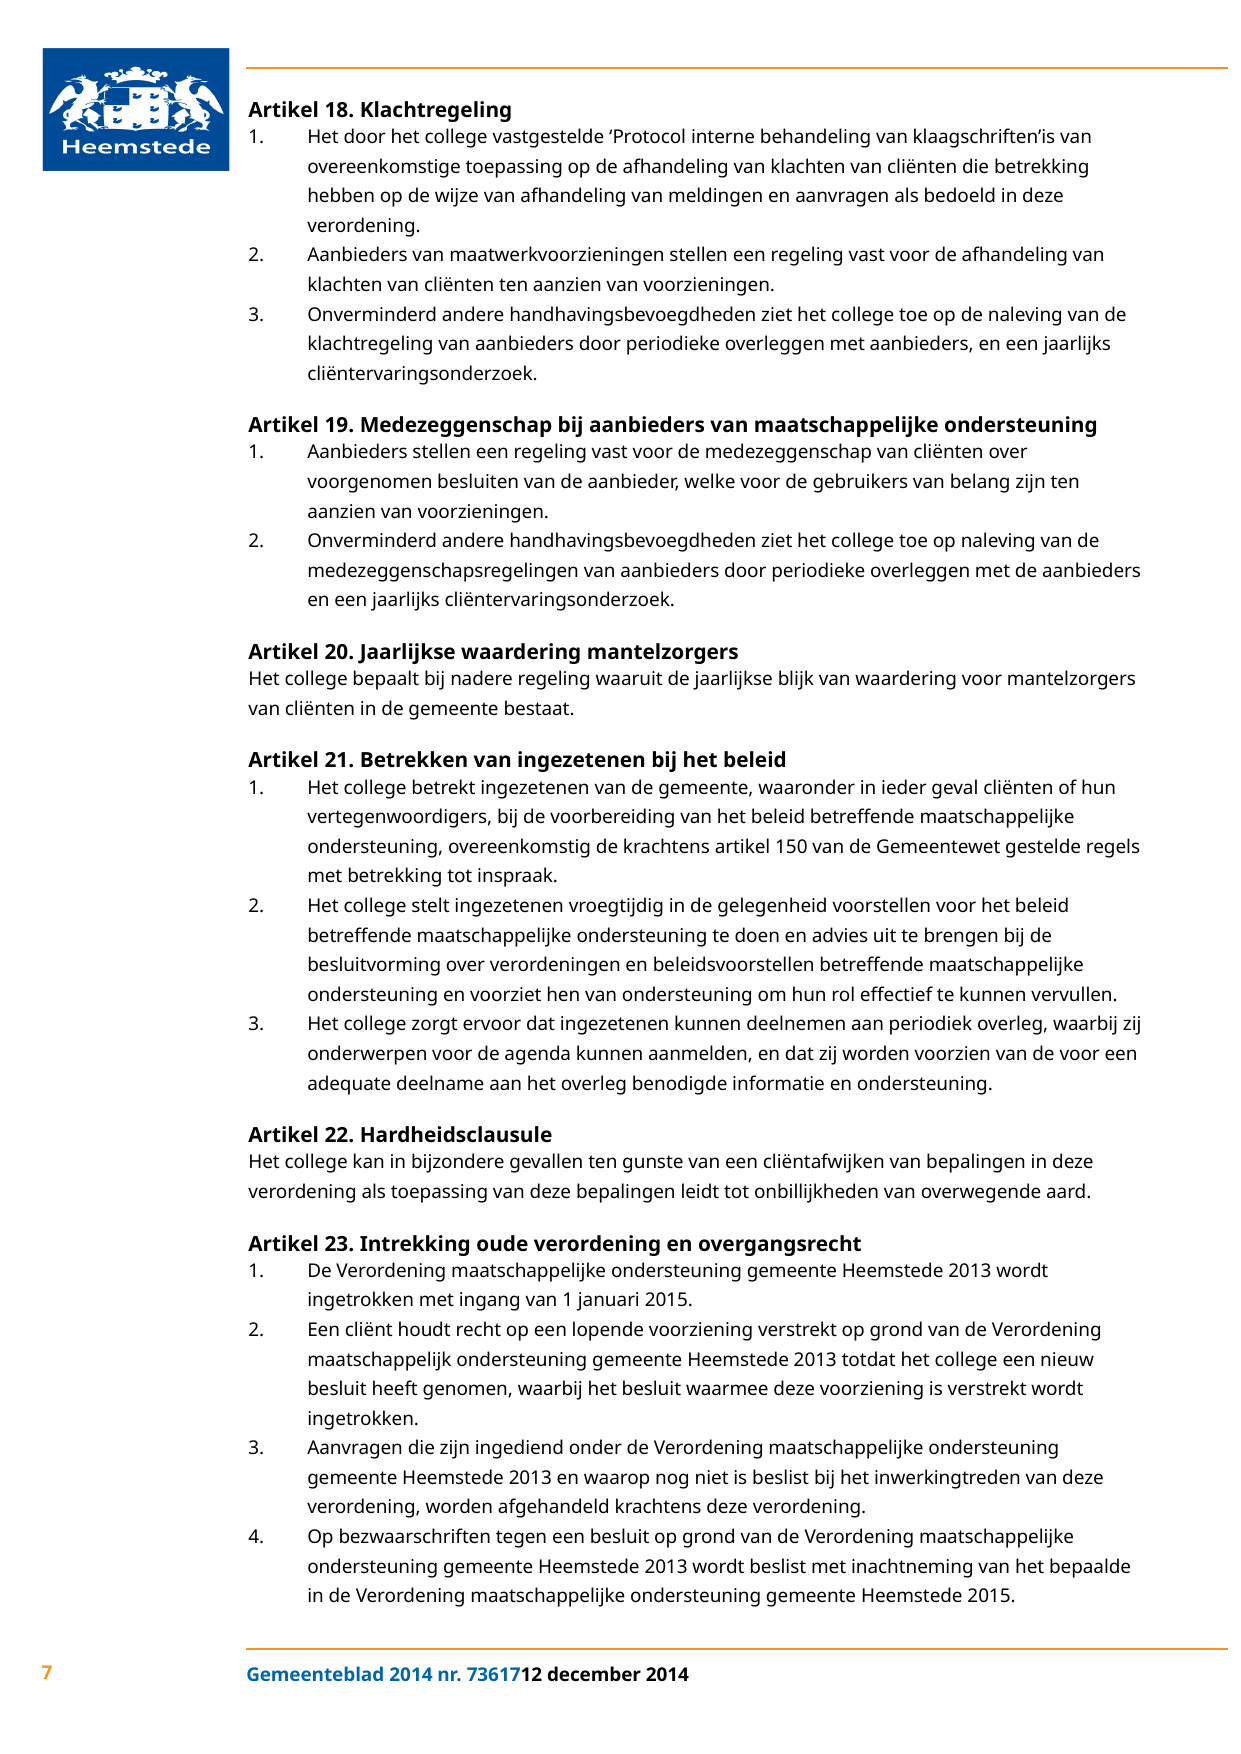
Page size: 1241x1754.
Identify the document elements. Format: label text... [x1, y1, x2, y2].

list Aanvragen die zijn ingediend onder de Verordening maatschappelijke ondersteuning gemeente Heemstede 2013 en waarop nog niet is beslist bij het inwerkingtreden van deze verordening, worden afgehandeld krachtens deze verordening. [248, 1434, 1152, 1519]
list Aanbieders stellen een regeling vast voor de medezeggenschap van cliënten over voorgenomen besluiten van de aanbieder, welke voor de gebruikers van belang zijn ten aanzien van voorzieningen. [248, 439, 1152, 524]
text Artikel 22. Hardheidsclausule [248, 1120, 1152, 1149]
text Artikel 18. Klachtregeling [248, 95, 1152, 123]
list Het college zorgt ervoor dat ingezetenen kunnen deelnemen aan periodiek overleg, waarbij zij onderwerpen voor de agenda kunnen aanmelden, en dat zij worden voorzien van de voor een adequate deelname aan het overleg benodigde informatie en ondersteuning. [248, 1011, 1152, 1096]
list Op bezwaarschriften tegen een besluit op grond van de Verordening maatschappelijke ondersteuning gemeente Heemstede 2013 wordt beslist met inachtneming van het bepaalde in de Verordening maatschappelijke ondersteuning gemeente Heemstede 2015. [248, 1523, 1152, 1608]
list Het college stelt ingezetenen vroegtijdig in de gelegenheid voorstellen voor het beleid betreffende maatschappelijke ondersteuning te doen en advies uit te brengen bij de besluitvorming over verordeningen en beleidsvoorstellen betreffende maatschappelijke ondersteuning en voorziet hen van ondersteuning om hun rol effectief te kunnen vervullen. [248, 892, 1152, 1007]
picture [41, 47, 231, 172]
text Het college bepaalt bij nadere regeling waaruit de jaarlijkse blijk van waardering voor mantelzorgers van cliënten in de gemeente bestaat. [248, 666, 1152, 721]
list Onverminderd andere handhavingsbevoegdheden ziet het college toe op naleving van de medezeggenschapsregelingen van aanbieders door periodieke overleggen met de aanbieders en een jaarlijks cliëntervaringsonderzoek. [248, 527, 1152, 612]
text Artikel 19. Medezeggenschap bij aanbieders van maatschappelijke ondersteuning [248, 410, 1152, 439]
text Artikel 21. Betrekken van ingezetenen bij het beleid [248, 746, 1152, 774]
list Het door het college vastgestelde ‘Protocol interne behandeling van klaagschriften’is van overeenkomstige toepassing op de afhandeling van klachten van cliënten die betrekking hebben op de wijze van afhandeling van meldingen en aanvragen als bedoeld in deze verordening. [248, 123, 1152, 238]
list Een cliënt houdt recht op een lopende voorziening verstrekt op grond van de Verordening maatschappelijk ondersteuning gemeente Heemstede 2013 totdat het college een nieuw besluit heeft genomen, waarbij het besluit waarmee deze voorziening is verstrekt wordt ingetrokken. [248, 1316, 1152, 1431]
text Het college kan in bijzondere gevallen ten gunste van een cliëntafwijken van bepalingen in deze verordening als toepassing van deze bepalingen leidt tot onbillijkheden van overwegende aard. [248, 1149, 1152, 1204]
text Artikel 23. Intrekking oude verordening en overgangsrecht [248, 1229, 1152, 1257]
list De Verordening maatschappelijke ondersteuning gemeente Heemstede 2013 wordt ingetrokken met ingang van 1 januari 2015. [248, 1257, 1152, 1312]
list Onverminderd andere handhavingsbevoegdheden ziet het college toe op de naleving van de klachtregeling van aanbieders door periodieke overleggen met aanbieders, en een jaarlijks cliëntervaringsonderzoek. [248, 301, 1152, 386]
list Het college betrekt ingezetenen van de gemeente, waaronder in ieder geval cliënten of hun vertegenwoordigers, bij de voorbereiding van het beleid betreffende maatschappelijke ondersteuning, overeenkomstig de krachtens artikel 150 van de Gemeentewet gestelde regels met betrekking tot inspraak. [248, 774, 1152, 888]
list Aanbieders van maatwerkvoorzieningen stellen een regeling vast voor de afhandeling van klachten van cliënten ten aanzien van voorzieningen. [248, 242, 1152, 297]
text Artikel 20. Jaarlijkse waardering mantelzorgers [248, 637, 1152, 666]
